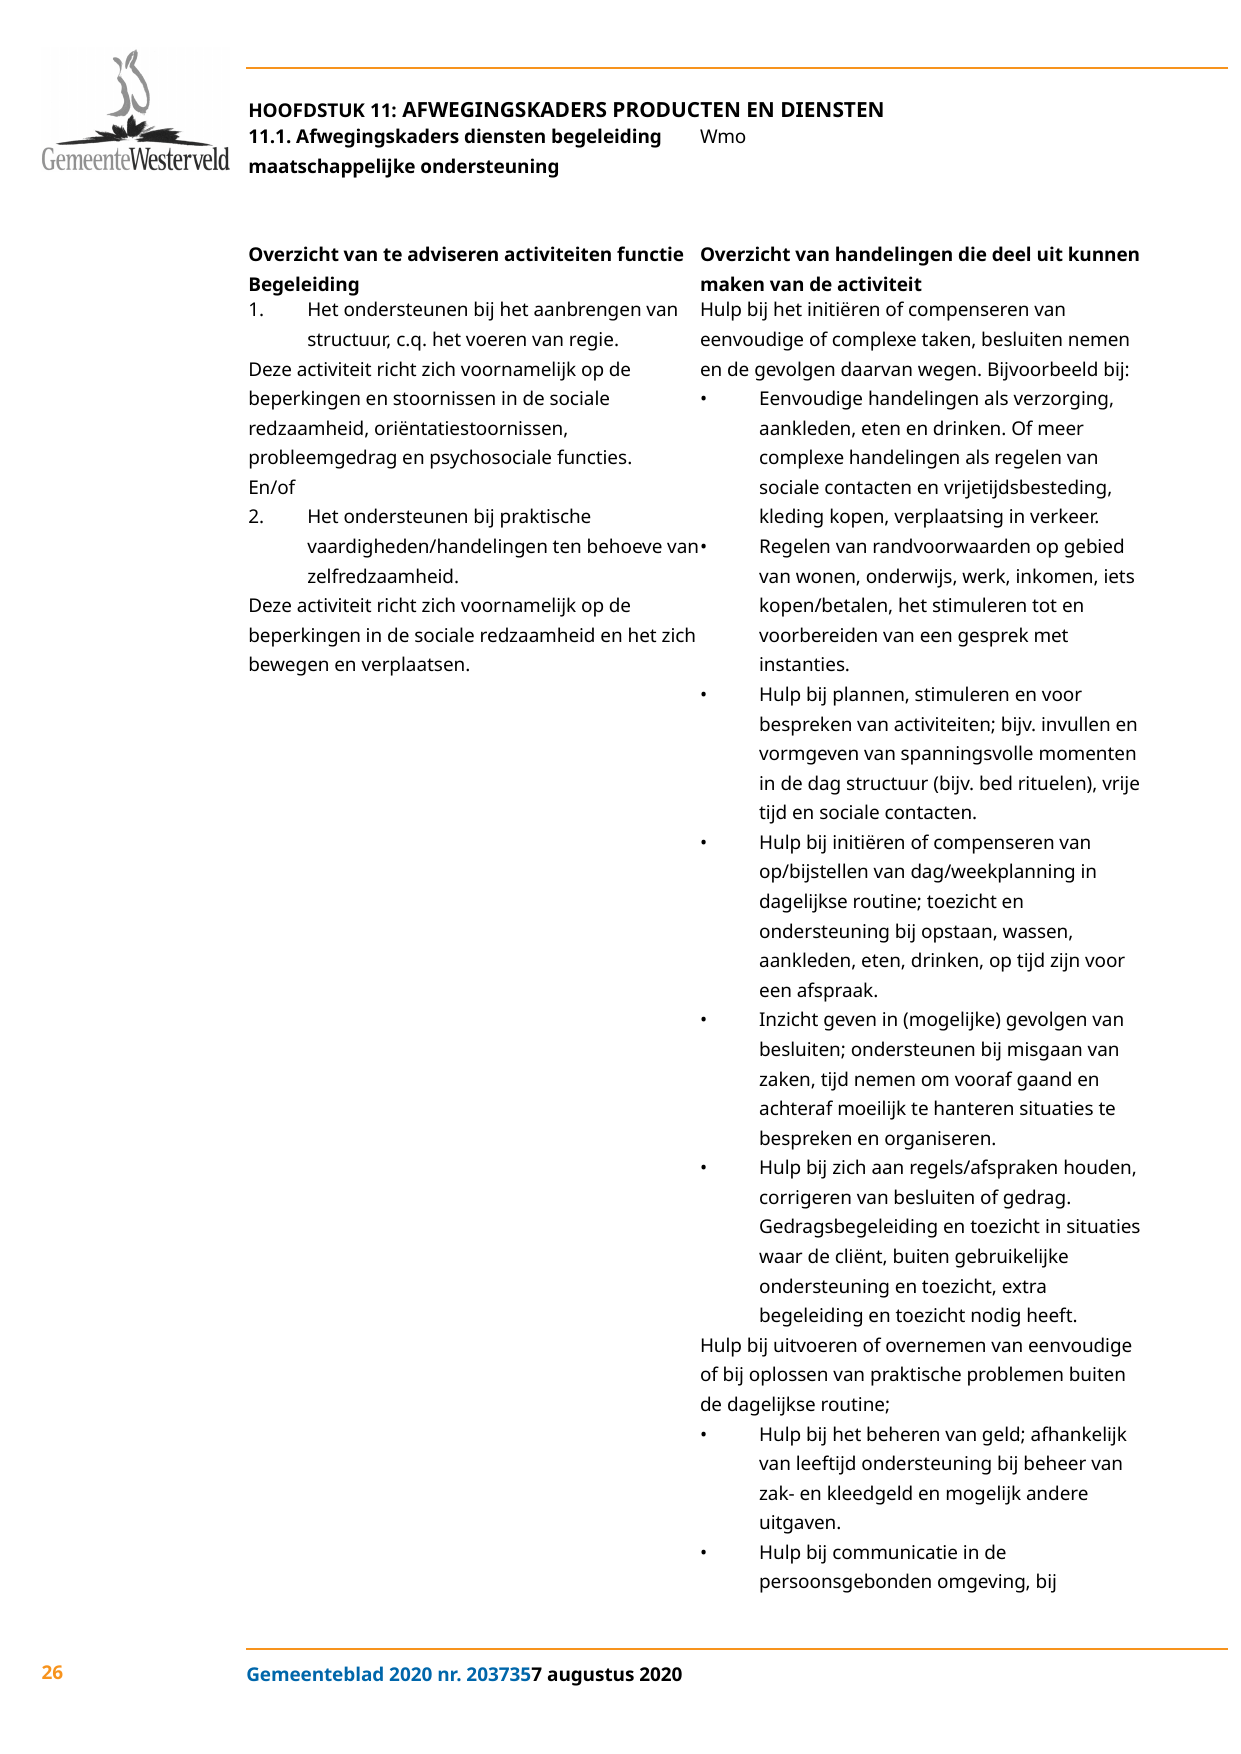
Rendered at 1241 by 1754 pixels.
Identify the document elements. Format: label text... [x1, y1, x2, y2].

table_header Overzicht van te adviseren activiteiten functie Begeleiding [248, 241, 700, 297]
picture [41, 47, 231, 172]
table_header Wmo [700, 124, 1152, 179]
table_cell Het ondersteunen bij het aanbrengen van structuur, c.q. het voeren van regie. Deze activiteit richt zich voornamelijk op de beperkingen en stoornissen in de sociale redzaamheid, oriëntatiestoornissen, probleemgedrag en psychosociale functies. En/of Het ondersteunen bij praktische vaardigheden/handelingen ten behoeve van zelfredzaamheid. Deze activiteit richt zich voornamelijk op de beperkingen in de sociale redzaamheid en het zich bewegen en verplaatsen. [248, 297, 700, 1594]
table_header Overzicht van handelingen die deel uit kunnen maken van de activiteit [700, 241, 1152, 297]
text HOOFDSTUK 11: AFWEGINGSKADERS PRODUCTEN EN DIENSTEN [248, 95, 1152, 123]
table_cell Hulp bij het initiëren of compenseren van eenvoudige of complexe taken, besluiten nemen en de gevolgen daarvan wegen. Bijvoorbeeld bij: Eenvoudige handelingen als verzorging, aankleden, eten en drinken. Of meer complexe handelingen als regelen van sociale contacten en vrijetijdsbesteding, kleding kopen, verplaatsing in verkeer. Regelen van randvoorwaarden op gebied van wonen, onderwijs, werk, inkomen, iets kopen/betalen, het stimuleren tot en voorbereiden van een gesprek met instanties. Hulp bij plannen, stimuleren en voor bespreken van activiteiten; bijv. invullen en vormgeven van spanningsvolle momenten in de dag structuur (bijv. bed rituelen), vrije tijd en sociale contacten. Hulp bij initiëren of compenseren van op/bijstellen van dag/weekplanning in dagelijkse routine; toezicht en ondersteuning bij opstaan, wassen, aankleden, eten, drinken, op tijd zijn voor een afspraak. Inzicht geven in (mogelijke) gevolgen van besluiten; ondersteunen bij misgaan van zaken, tijd nemen om vooraf gaand en achteraf moeilijk te hanteren situaties te bespreken en organiseren. Hulp bij zich aan regels/afspraken houden, corrigeren van besluiten of gedrag. Gedragsbegeleiding en toezicht in situaties waar de cliënt, buiten gebruikelijke ondersteuning en toezicht, extra begeleiding en toezicht nodig heeft. Hulp bij uitvoeren of overnemen van eenvoudige of bij oplossen van praktische problemen buiten de dagelijkse routine; Hulp bij het beheren van geld; afhankelijk van leeftijd ondersteuning bij beheer van zak- en kleedgeld en mogelijk andere uitgaven. Hulp bij communicatie in de persoonsgebonden omgeving, bij [700, 297, 1152, 1594]
table_header 11.1. Afwegingskaders diensten begeleiding maatschappelijke ondersteuning [248, 124, 700, 179]
